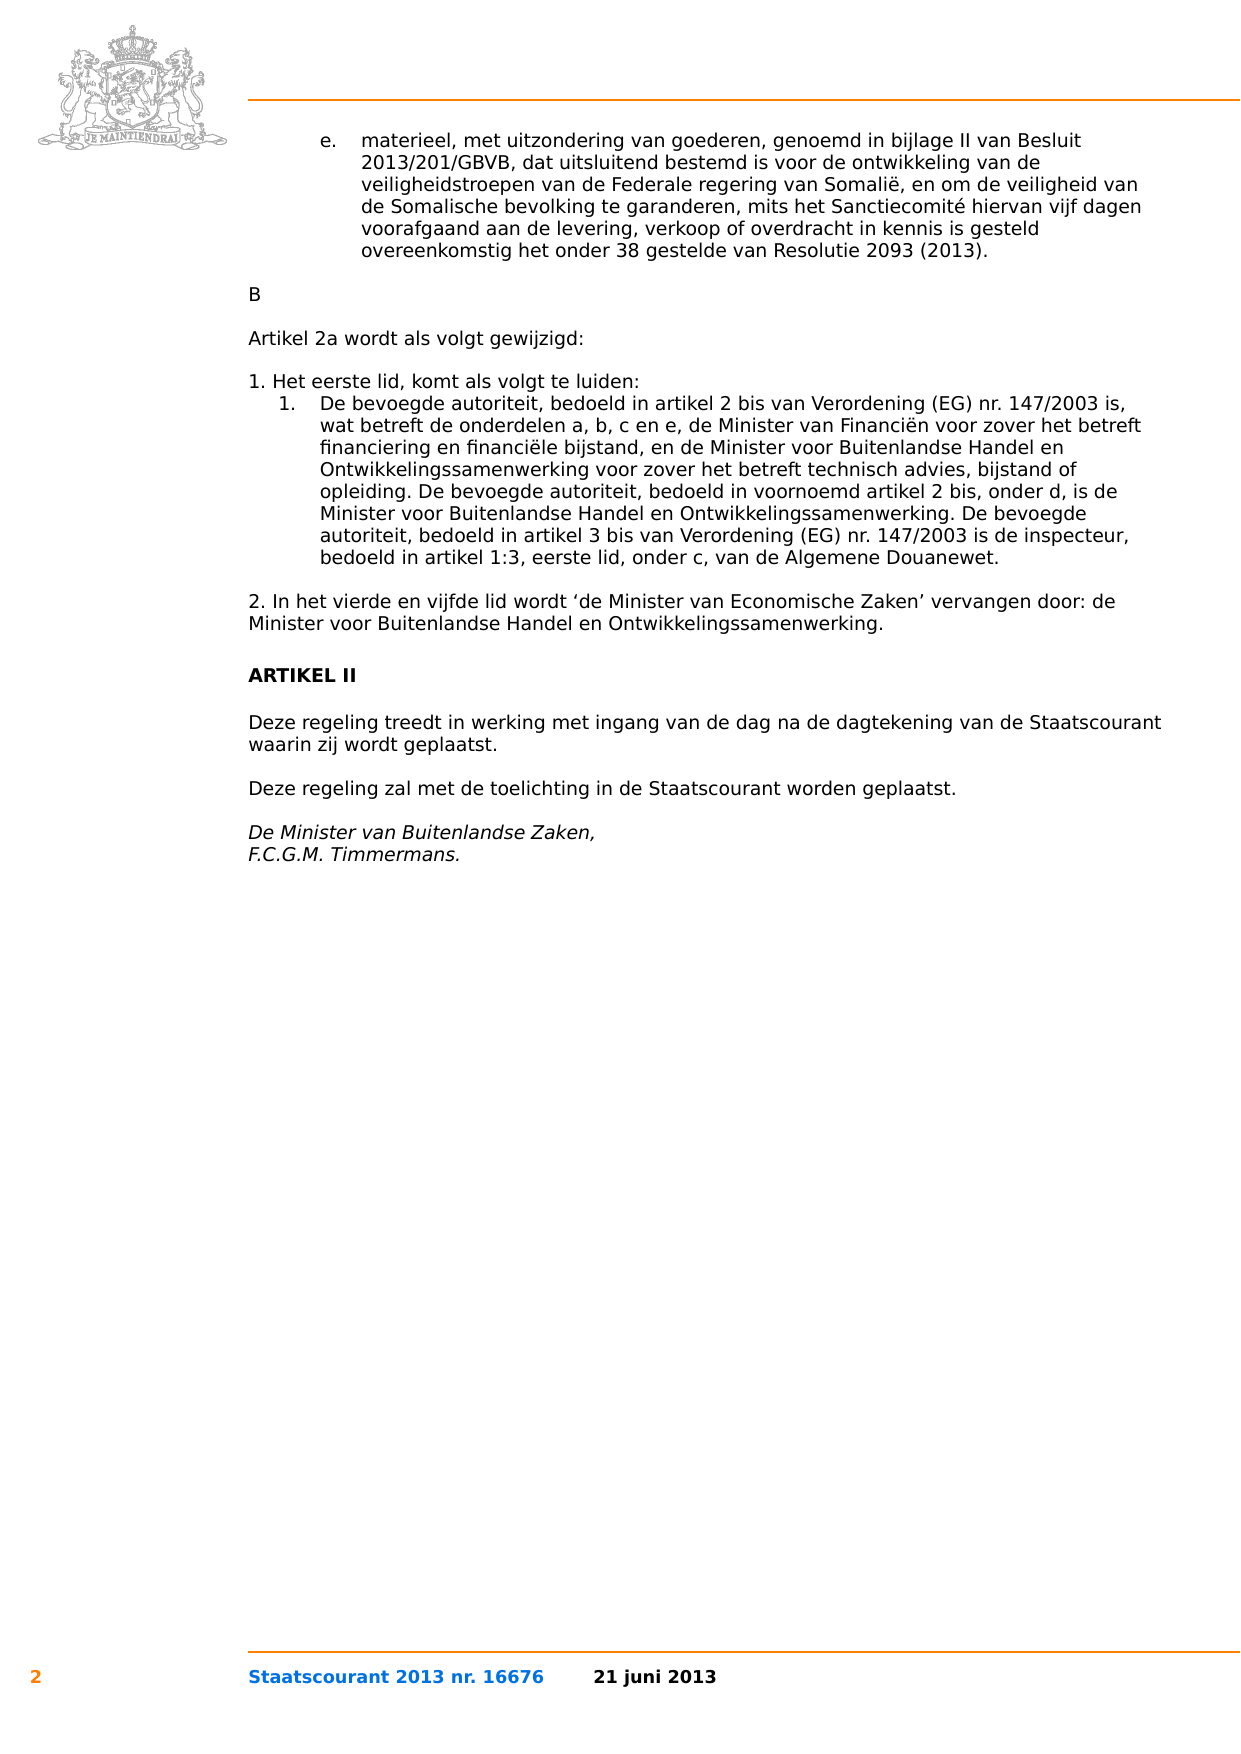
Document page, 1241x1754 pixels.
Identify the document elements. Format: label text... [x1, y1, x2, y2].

text e. materieel, met uitzondering van goederen, genoemd in bijlage II van Besluit 2013/201/GBVB, dat uitsluitend bestemd is voor de ontwikkeling van de veiligheidstroepen van de Federale regering van Somalië, en om de veiligheid van de Somalische bevolking te garanderen, mits het Sanctiecomité hiervan vijf dagen voorafgaand aan de levering, verkoop of overdracht in kennis is gesteld overeenkomstig het onder 38 gestelde van Resolutie 2093 (2013). [319, 130, 1163, 262]
text Deze regeling treedt in werking met ingang van de dag na de dagtekening van de Staatscourant waarin zij wordt geplaatst. [248, 712, 1163, 756]
subtitle ARTIKEL II [248, 665, 1163, 687]
text B [248, 284, 1163, 306]
picture [38, 25, 227, 150]
text Deze regeling zal met de toelichting in de Staatscourant worden geplaatst. [248, 778, 1163, 800]
text 1. De bevoegde autoriteit, bedoeld in artikel 2 bis van Verordening (EG) nr. 147/2003 is, wat betreft de onderdelen a, b, c en e, de Minister van Financiën voor zover het betreft financiering en financiële bijstand, en de Minister voor Buitenlandse Handel en Ontwikkelingssamenwerking voor zover het betreft technisch advies, bijstand of opleiding. De bevoegde autoriteit, bedoeld in voornoemd artikel 2 bis, onder d, is de Minister voor Buitenlandse Handel en Ontwikkelingssamenwerking. De bevoegde autoriteit, bedoeld in artikel 3 bis van Verordening (EG) nr. 147/2003 is de inspecteur, bedoeld in artikel 1:3, eerste lid, onder c, van de Algemene Douanewet. [278, 393, 1163, 569]
text Artikel 2a wordt als volgt gewijzigd: [248, 327, 1163, 349]
text 2. In het vierde en vijfde lid wordt ‘de Minister van Economische Zaken’ vervangen door: de Minister voor Buitenlandse Handel en Ontwikkelingssamenwerking. [248, 591, 1163, 635]
text De Minister van Buitenlandse Zaken, F.C.G.M. Timmermans. [248, 822, 1163, 866]
text 1. Het eerste lid, komt als volgt te luiden: [248, 371, 1163, 393]
